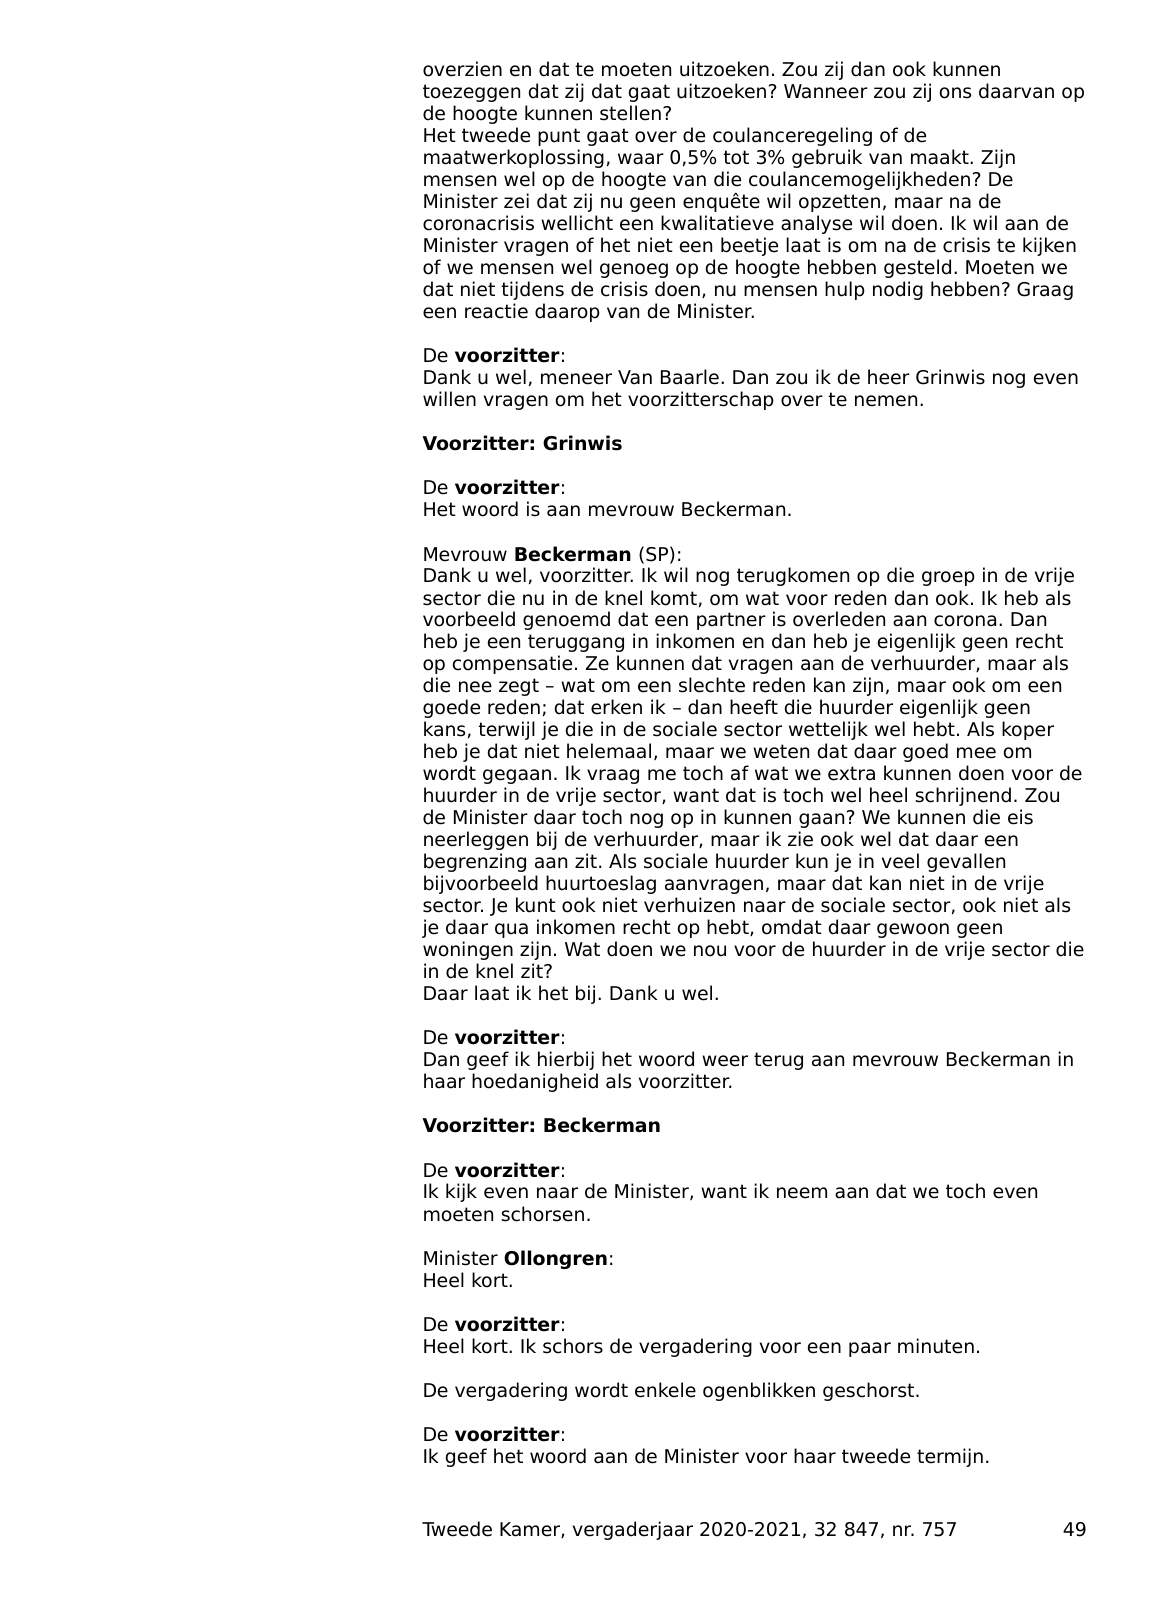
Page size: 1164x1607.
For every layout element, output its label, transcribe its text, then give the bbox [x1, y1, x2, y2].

text De voorzitter: [422, 477, 1087, 499]
text Ik kijk even naar de Minister, want ik neem aan dat we toch even moeten schorsen. [422, 1181, 1087, 1225]
text De voorzitter: [422, 1314, 1087, 1336]
text De voorzitter: [422, 1027, 1087, 1049]
subtitle Voorzitter: Beckerman [422, 1115, 1087, 1137]
text Dank u wel, voorzitter. Ik wil nog terugkomen op die groep in de vrije sector die nu in de knel komt, om wat voor reden dan ook. Ik heb als voorbeeld genoemd dat een partner is overleden aan corona. Dan heb je een teruggang in inkomen en dan heb je eigenlijk geen recht op compensatie. Ze kunnen dat vragen aan de verhuurder, maar als die nee zegt – wat om een slechte reden kan zijn, maar ook om een goede reden; dat erken ik – dan heeft die huurder eigenlijk geen kans, terwijl je die in de sociale sector wettelijk wel hebt. Als koper heb je dat niet helemaal, maar we weten dat daar goed mee om wordt gegaan. Ik vraag me toch af wat we extra kunnen doen voor de huurder in de vrije sector, want dat is toch wel heel schrijnend. Zou de Minister daar toch nog op in kunnen gaan? We kunnen die eis neerleggen bij de verhuurder, maar ik zie ook wel dat daar een begrenzing aan zit. Als sociale huurder kun je in veel gevallen bijvoorbeeld huurtoeslag aanvragen, maar dat kan niet in de vrije sector. Je kunt ook niet verhuizen naar de sociale sector, ook niet als je daar qua inkomen recht op hebt, omdat daar gewoon geen woningen zijn. Wat doen we nou voor de huurder in de vrije sector die in de knel zit? [422, 565, 1087, 983]
subtitle Voorzitter: Grinwis [422, 433, 1087, 455]
text De voorzitter: [422, 1159, 1087, 1181]
text De voorzitter: [422, 345, 1087, 367]
text Dan geef ik hierbij het woord weer terug aan mevrouw Beckerman in haar hoedanigheid als voorzitter. [422, 1049, 1087, 1093]
text Heel kort. [422, 1269, 1087, 1292]
text Mevrouw Beckerman (SP): [422, 543, 1087, 565]
text Het tweede punt gaat over de coulanceregeling of de maatwerkoplossing, waar 0,5% tot 3% gebruik van maakt. Zijn mensen wel op de hoogte van die coulancemogelijkheden? De Minister zei dat zij nu geen enquête wil opzetten, maar na de coronacrisis wellicht een kwalitatieve analyse wil doen. Ik wil aan de Minister vragen of het niet een beetje laat is om na de crisis te kijken of we mensen wel genoeg op de hoogte hebben gesteld. Moeten we dat niet tijdens de crisis doen, nu mensen hulp nodig hebben? Graag een reactie daarop van de Minister. [422, 125, 1087, 323]
text De vergadering wordt enkele ogenblikken geschorst. [422, 1380, 1087, 1402]
text overzien en dat te moeten uitzoeken. Zou zij dan ook kunnen toezeggen dat zij dat gaat uitzoeken? Wanneer zou zij ons daarvan op de hoogte kunnen stellen? [422, 59, 1087, 125]
text Daar laat ik het bij. Dank u wel. [422, 983, 1087, 1005]
text De voorzitter: [422, 1424, 1087, 1446]
text Het woord is aan mevrouw Beckerman. [422, 499, 1087, 521]
text Ik geef het woord aan de Minister voor haar tweede termijn. [422, 1446, 1087, 1468]
text Dank u wel, meneer Van Baarle. Dan zou ik de heer Grinwis nog even willen vragen om het voorzitterschap over te nemen. [422, 367, 1087, 411]
text Heel kort. Ik schors de vergadering voor een paar minuten. [422, 1336, 1087, 1358]
text Minister Ollongren: [422, 1248, 1087, 1269]
